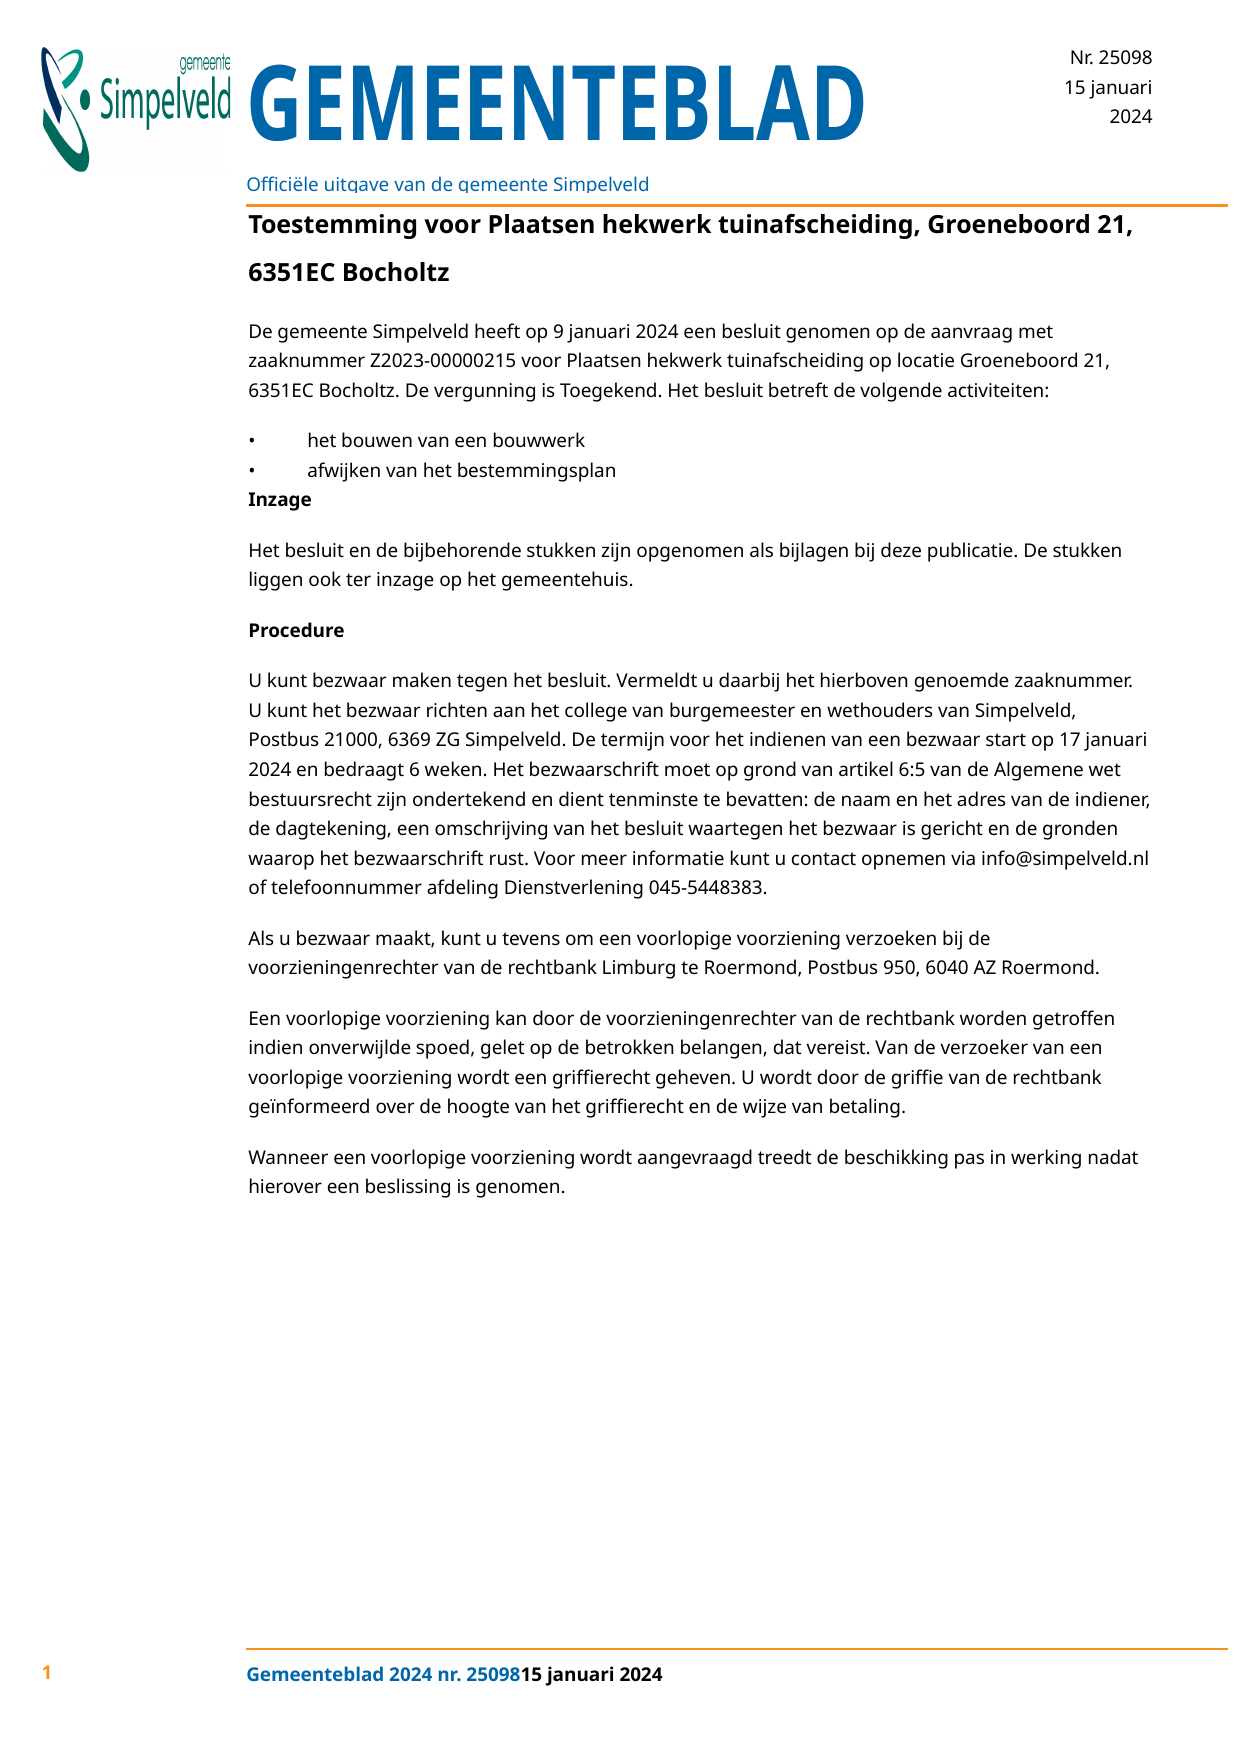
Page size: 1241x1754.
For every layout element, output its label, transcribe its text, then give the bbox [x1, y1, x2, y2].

text Het besluit en de bijbehorende stukken zijn opgenomen als bijlagen bij deze publicatie. De stukken liggen ook ter inzage op het gemeentehuis. [248, 537, 1152, 592]
text Toestemming voor Plaatsen hekwerk tuinafscheiding, Groeneboord 21, 6351EC Bocholtz [248, 207, 1152, 288]
text Inzage [248, 487, 1152, 512]
text Wanneer een voorlopige voorziening wordt aangevraagd treedt de beschikking pas in werking nadat hierover een beslissing is genomen. [248, 1144, 1152, 1199]
text Als u bezwaar maakt, kunt u tevens om een voorlopige voorziening verzoeken bij de voorzieningenrechter van de rechtbank Limburg te Roermond, Postbus 950, 6040 AZ Roermond. [248, 925, 1152, 980]
list het bouwen van een bouwwerk [248, 427, 1152, 453]
text De gemeente Simpelveld heeft op 9 januari 2024 een besluit genomen op de aanvraag met zaaknummer Z2023-00000215 voor Plaatsen hekwerk tuinafscheiding op locatie Groeneboord 21, 6351EC Bocholtz. De vergunning is Toegekend. Het besluit betreft de volgende activiteiten: [248, 318, 1152, 403]
text Een voorlopige voorziening kan door de voorzieningenrechter van de rechtbank worden getroffen indien onverwijlde spoed, gelet op de betrokken belangen, dat vereist. Van de verzoeker van een voorlopige voorziening wordt een griffierecht geheven. U wordt door de griffie van de rechtbank geïnformeerd over de hoogte van het griffierecht en de wijze van betaling. [248, 1005, 1152, 1119]
picture [41, 47, 231, 172]
list afwijken van het bestemmingsplan [248, 457, 1152, 483]
text Procedure [248, 617, 1152, 643]
text U kunt bezwaar maken tegen het besluit. Vermeldt u daarbij het hierboven genoemde zaaknummer. U kunt het bezwaar richten aan het college van burgemeester en wethouders van Simpelveld, Postbus 21000, 6369 ZG Simpelveld. De termijn voor het indienen van een bezwaar start op 17 januari 2024 en bedraagt 6 weken. Het bezwaarschrift moet op grond van artikel 6:5 van de Algemene wet bestuursrecht zijn ondertekend en dient tenminste te bevatten: de naam en het adres van de indiener, de dagtekening, een omschrijving van het besluit waartegen het bezwaar is gericht en de gronden waarop het bezwaarschrift rust. Voor meer informatie kunt u contact opnemen via info@simpelveld.nl of telefoonnummer afdeling Dienstverlening 045-5448383. [248, 667, 1152, 900]
